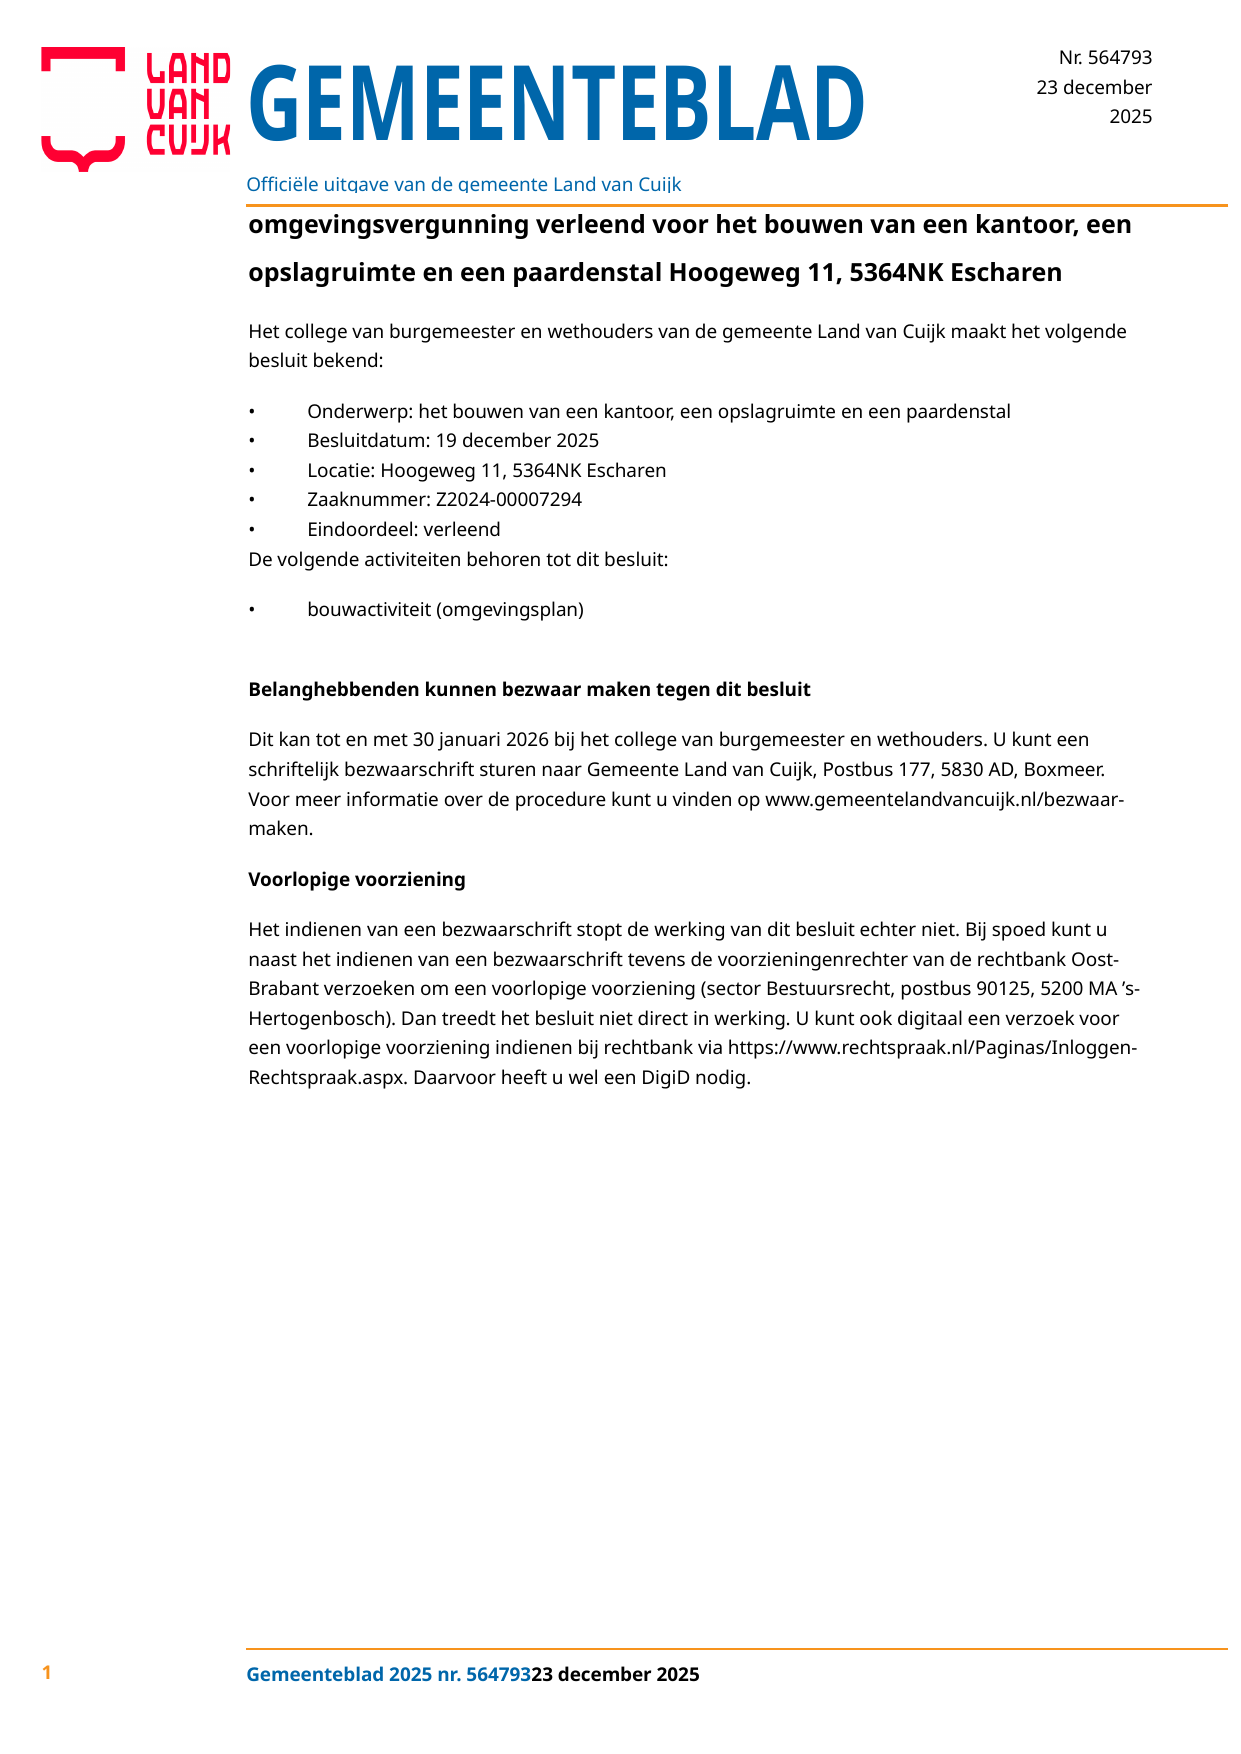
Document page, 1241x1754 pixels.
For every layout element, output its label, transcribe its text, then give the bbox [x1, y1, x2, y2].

text Het college van burgemeester en wethouders van de gemeente Land van Cuijk maakt het volgende besluit bekend: [248, 318, 1152, 373]
list Onderwerp: het bouwen van een kantoor, een opslagruimte en een paardenstal [248, 398, 1152, 424]
picture [41, 47, 231, 172]
list Zaaknummer: Z2024-00007294 [248, 487, 1152, 512]
text Belanghebbenden kunnen bezwaar maken tegen dit besluit [248, 676, 1152, 702]
list bouwactiviteit (omgevingsplan) [248, 596, 1152, 622]
text Voorlopige voorziening [248, 866, 1152, 892]
list Eindoordeel: verleend [248, 516, 1152, 542]
list Besluitdatum: 19 december 2025 [248, 427, 1152, 453]
text Het indienen van een bezwaarschrift stopt de werking van dit besluit echter niet. Bij spoed kunt u naast het indienen van een bezwaarschrift tevens de voorzieningenrechter van de rechtbank Oost-Brabant verzoeken om een voorlopige voorziening (sector Bestuursrecht, postbus 90125, 5200 MA ’s-Hertogenbosch). Dan treedt het besluit niet direct in werking. U kunt ook digitaal een verzoek voor een voorlopige voorziening indienen bij rechtbank via https://www.rechtspraak.nl/Paginas/Inloggen-Rechtspraak.aspx. Daarvoor heeft u wel een DigiD nodig. [248, 916, 1152, 1090]
text omgevingsvergunning verleend voor het bouwen van een kantoor, een opslagruimte en een paardenstal Hoogeweg 11, 5364NK Escharen [248, 207, 1152, 288]
text De volgende activiteiten behoren tot dit besluit: [248, 546, 1152, 572]
list Locatie: Hoogeweg 11, 5364NK Escharen [248, 457, 1152, 483]
text Dit kan tot en met 30 januari 2026 bij het college van burgemeester en wethouders. U kunt een schriftelijk bezwaarschrift sturen naar Gemeente Land van Cuijk, Postbus 177, 5830 AD, Boxmeer. Voor meer informatie over de procedure kunt u vinden op www.gemeentelandvancuijk.nl/bezwaar-maken. [248, 727, 1152, 841]
